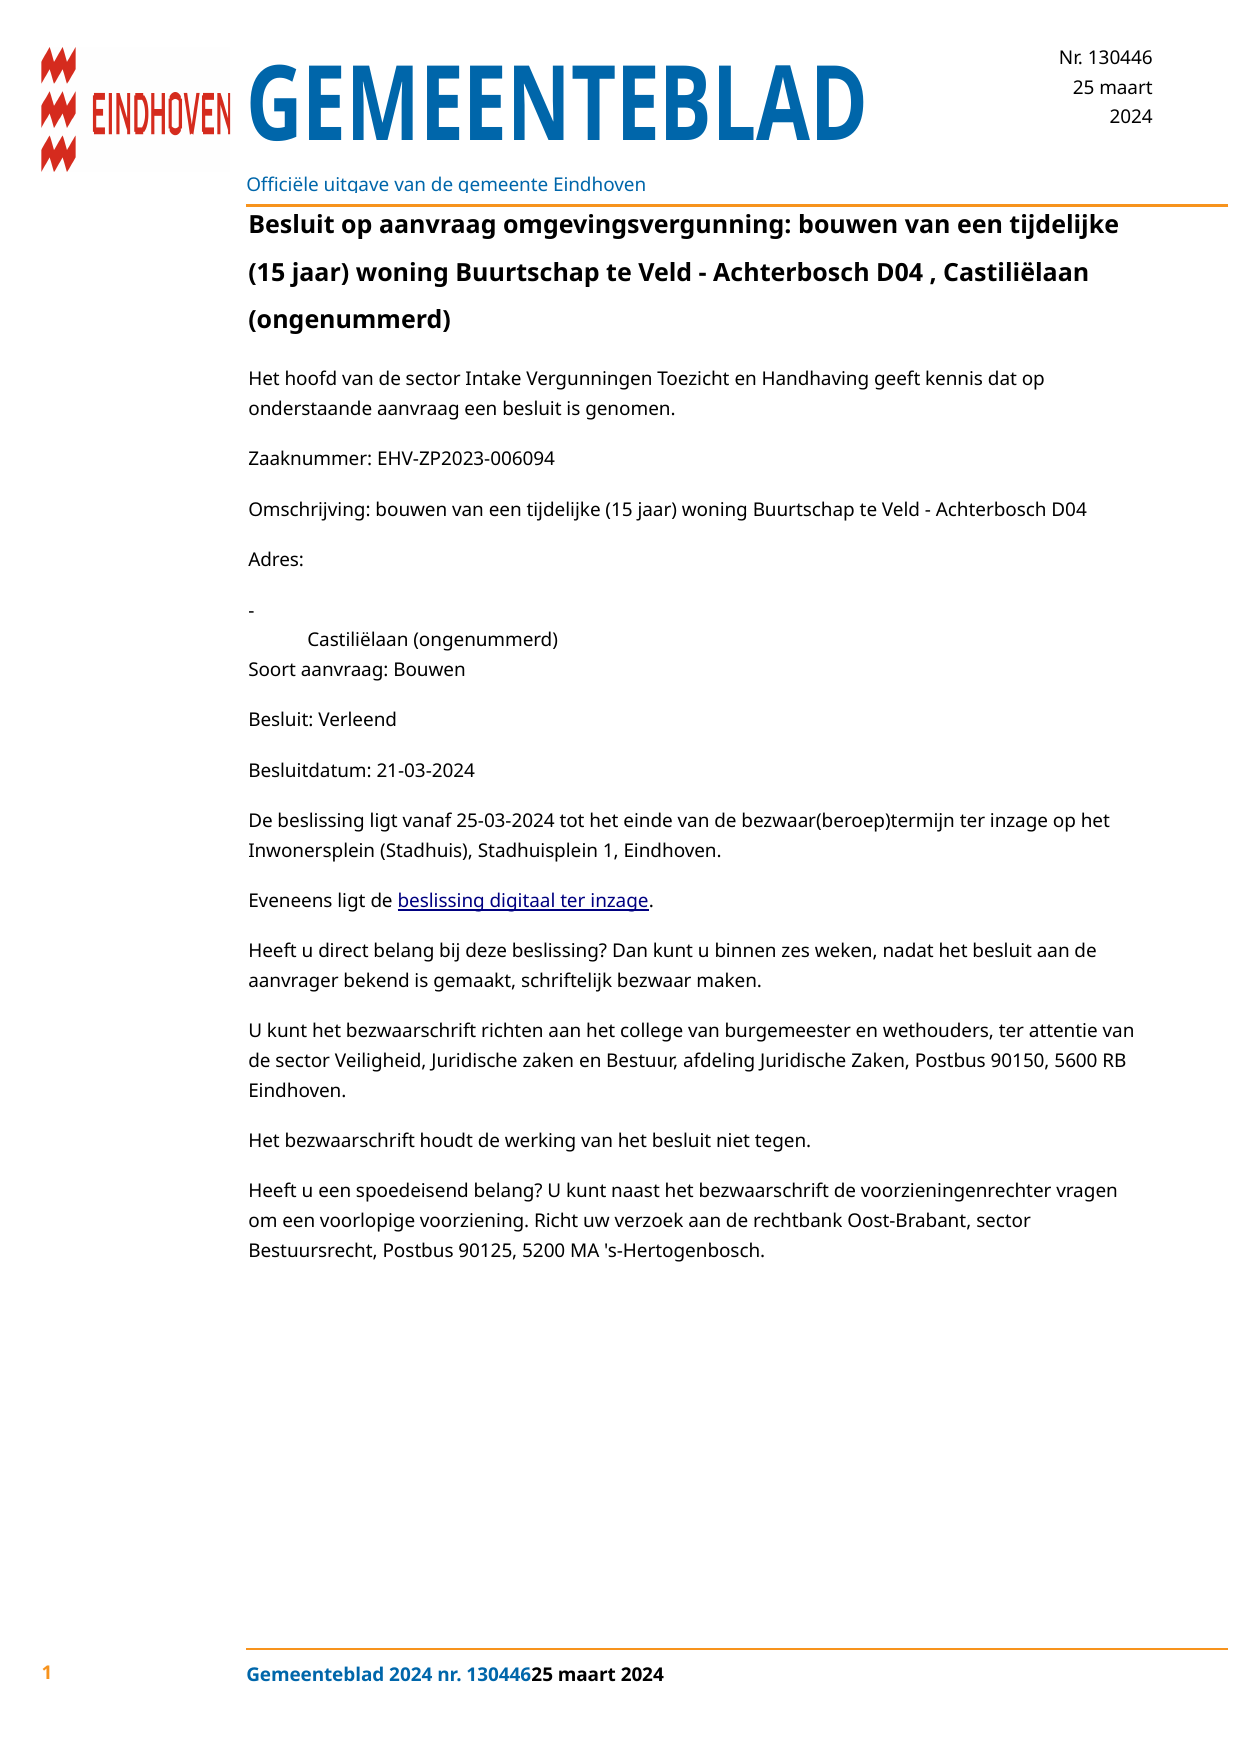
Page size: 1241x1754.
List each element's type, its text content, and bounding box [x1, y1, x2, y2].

picture [41, 47, 231, 172]
text De beslissing ligt vanaf 25-03-2024 tot het einde van de bezwaar(beroep)termijn ter inzage op het Inwonersplein (Stadhuis), Stadhuisplein 1, Eindhoven. [248, 807, 1152, 862]
text Zaaknummer: EHV-ZP2023-006094 [248, 446, 1152, 471]
text Soort aanvraag: Bouwen [248, 656, 1152, 682]
text Heeft u direct belang bij deze beslissing? Dan kunt u binnen zes weken, nadat het besluit aan de aanvrager bekend is gemaakt, schriftelijk bezwaar maken. [248, 938, 1152, 993]
text Eveneens ligt de beslissing digitaal ter inzage. [248, 887, 1152, 913]
text Heeft u een spoedeisend belang? U kunt naast het bezwaarschrift de voorzieningenrechter vragen om een voorlopige voorziening. Richt uw verzoek aan de rechtbank Oost-Brabant, sector Bestuursrecht, Postbus 90125, 5200 MA 's-Hertogenbosch. [248, 1178, 1152, 1262]
text Het bezwaarschrift houdt de werking van het besluit niet tegen. [248, 1127, 1152, 1153]
text Adres: [248, 546, 1152, 572]
text Omschrijving: bouwen van een tijdelijke (15 jaar) woning Buurtschap te Veld - Achterbosch D04 [248, 496, 1152, 522]
text Het hoofd van de sector Intake Vergunningen Toezicht en Handhaving geeft kennis dat op onderstaande aanvraag een besluit is genomen. [248, 366, 1152, 421]
list Castiliëlaan (ongenummerd) [248, 626, 1152, 652]
text Besluit op aanvraag omgevingsvergunning: bouwen van een tijdelijke (15 jaar) woning Buurtschap te Veld - Achterbosch D04 , Castiliëlaan (ongenummerd) [248, 207, 1152, 336]
text U kunt het bezwaarschrift richten aan het college van burgemeester en wethouders, ter attentie van de sector Veiligheid, Juridische zaken en Bestuur, afdeling Juridische Zaken, Postbus 90150, 5600 RB Eindhoven. [248, 1018, 1152, 1102]
text Besluitdatum: 21-03-2024 [248, 757, 1152, 782]
text Besluit: Verleend [248, 706, 1152, 732]
